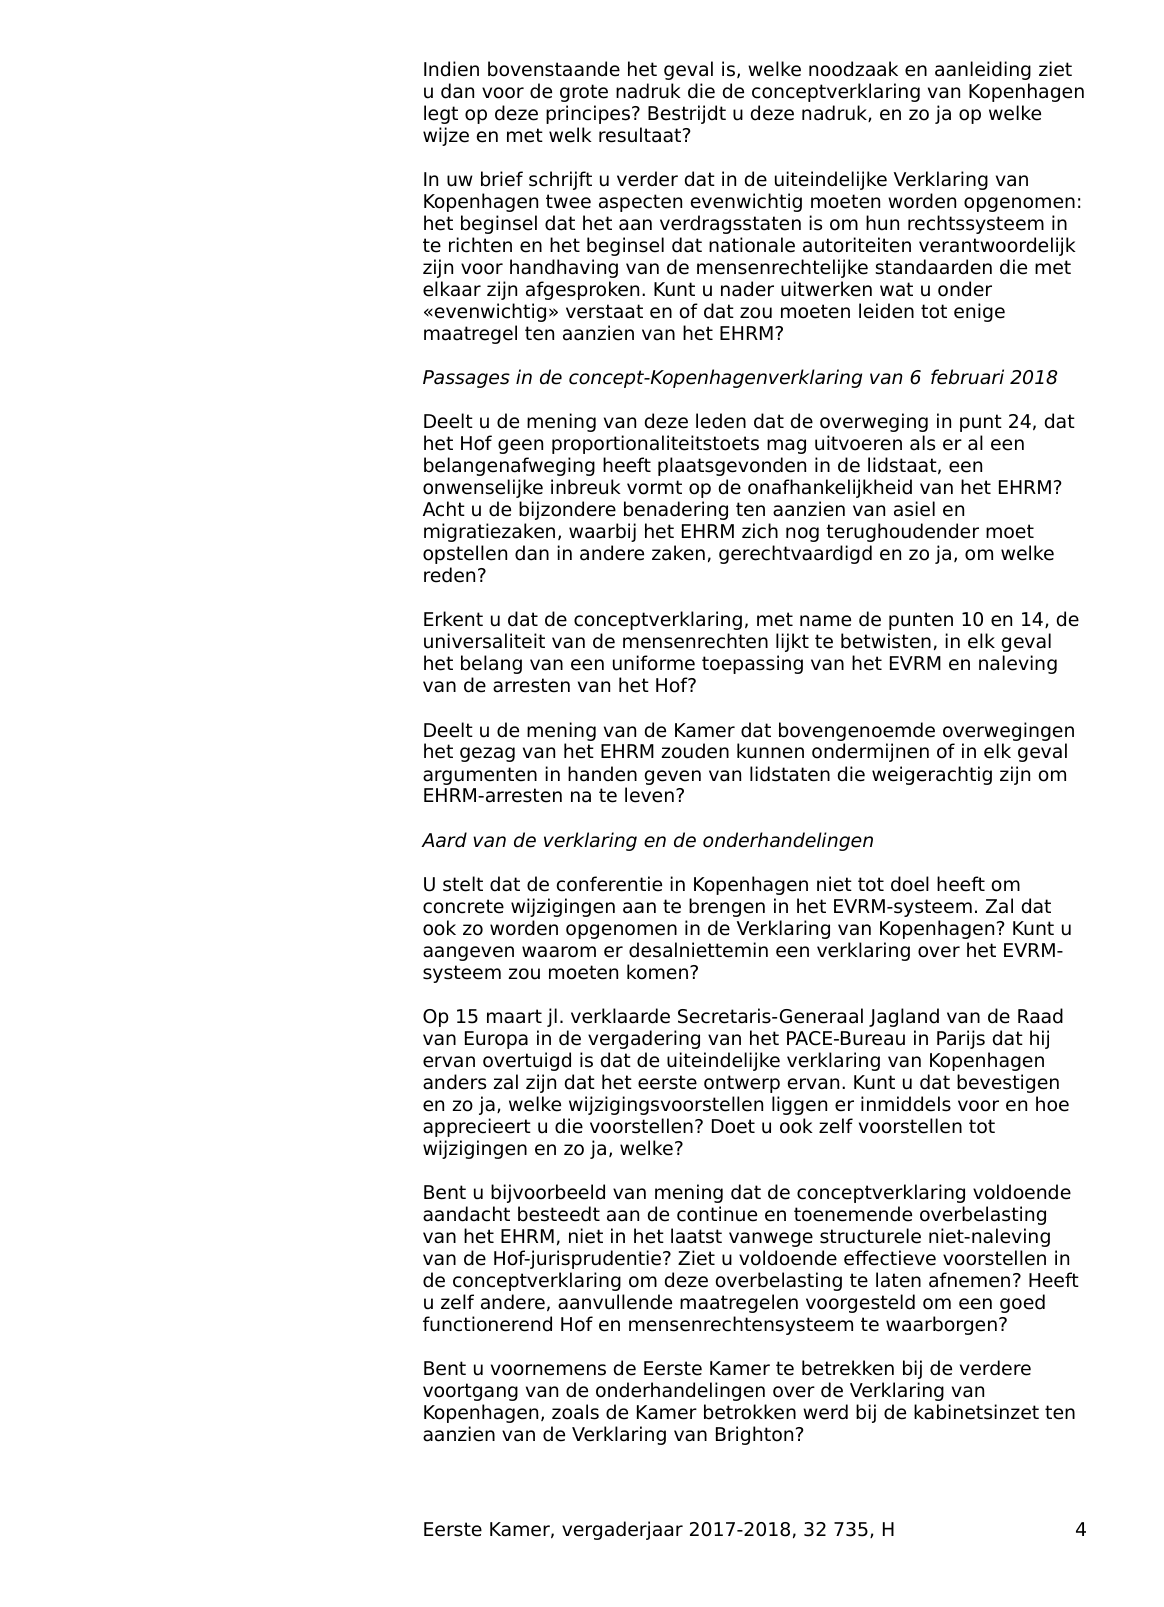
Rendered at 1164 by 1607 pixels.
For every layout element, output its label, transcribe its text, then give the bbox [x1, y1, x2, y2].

subtitle Passages in de concept-Kopenhagenverklaring van 6 februari 2018 [422, 367, 1087, 389]
text Bent u bijvoorbeeld van mening dat de conceptverklaring voldoende aandacht besteedt aan de continue en toenemende overbelasting van het EHRM, niet in het laatst vanwege structurele niet-naleving van de Hof-jurisprudentie? Ziet u voldoende effectieve voorstellen in de conceptverklaring om deze overbelasting te laten afnemen? Heeft u zelf andere, aanvullende maatregelen voorgesteld om een goed functionerend Hof en mensenrechtensysteem te waarborgen? [422, 1182, 1087, 1336]
text Deelt u de mening van de Kamer dat bovengenoemde overwegingen het gezag van het EHRM zouden kunnen ondermijnen of in elk geval argumenten in handen geven van lidstaten die weigerachtig zijn om EHRM-arresten na te leven? [422, 719, 1087, 807]
text Deelt u de mening van deze leden dat de overweging in punt 24, dat het Hof geen proportionaliteitstoets mag uitvoeren als er al een belangenafweging heeft plaatsgevonden in de lidstaat, een onwenselijke inbreuk vormt op de onafhankelijkheid van het EHRM? [422, 411, 1087, 499]
text U stelt dat de conferentie in Kopenhagen niet tot doel heeft om concrete wijzigingen aan te brengen in het EVRM-systeem. Zal dat ook zo worden opgenomen in de Verklaring van Kopenhagen? Kunt u aangeven waarom er desalniettemin een verklaring over het EVRM-systeem zou moeten komen? [422, 874, 1087, 984]
text Op 15 maart jl. verklaarde Secretaris-Generaal Jagland van de Raad van Europa in de vergadering van het PACE-Bureau in Parijs dat hij ervan overtuigd is dat de uiteindelijke verklaring van Kopenhagen anders zal zijn dat het eerste ontwerp ervan. Kunt u dat bevestigen en zo ja, welke wijzigingsvoorstellen liggen er inmiddels voor en hoe apprecieert u die voorstellen? Doet u ook zelf voorstellen tot wijzigingen en zo ja, welke? [422, 1006, 1087, 1160]
text Bent u voornemens de Eerste Kamer te betrekken bij de verdere voortgang van de onderhandelingen over de Verklaring van Kopenhagen, zoals de Kamer betrokken werd bij de kabinetsinzet ten aanzien van de Verklaring van Brighton? [422, 1358, 1087, 1446]
text Indien bovenstaande het geval is, welke noodzaak en aanleiding ziet u dan voor de grote nadruk die de conceptverklaring van Kopenhagen legt op deze principes? Bestrijdt u deze nadruk, en zo ja op welke wijze en met welk resultaat? [422, 59, 1087, 147]
subtitle Aard van de verklaring en de onderhandelingen [422, 829, 1087, 852]
text Erkent u dat de conceptverklaring, met name de punten 10 en 14, de universaliteit van de mensenrechten lijkt te betwisten, in elk geval het belang van een uniforme toepassing van het EVRM en naleving van de arresten van het Hof? [422, 609, 1087, 697]
text Acht u de bijzondere benadering ten aanzien van asiel en migratiezaken, waarbij het EHRM zich nog terughoudender moet opstellen dan in andere zaken, gerechtvaardigd en zo ja, om welke reden? [422, 499, 1087, 587]
text In uw brief schrijft u verder dat in de uiteindelijke Verklaring van Kopenhagen twee aspecten evenwichtig moeten worden opgenomen: het beginsel dat het aan verdragsstaten is om hun rechtssysteem in te richten en het beginsel dat nationale autoriteiten verantwoordelijk zijn voor handhaving van de mensenrechtelijke standaarden die met elkaar zijn afgesproken. Kunt u nader uitwerken wat u onder «evenwichtig» verstaat en of dat zou moeten leiden tot enige maatregel ten aanzien van het EHRM? [422, 169, 1087, 345]
